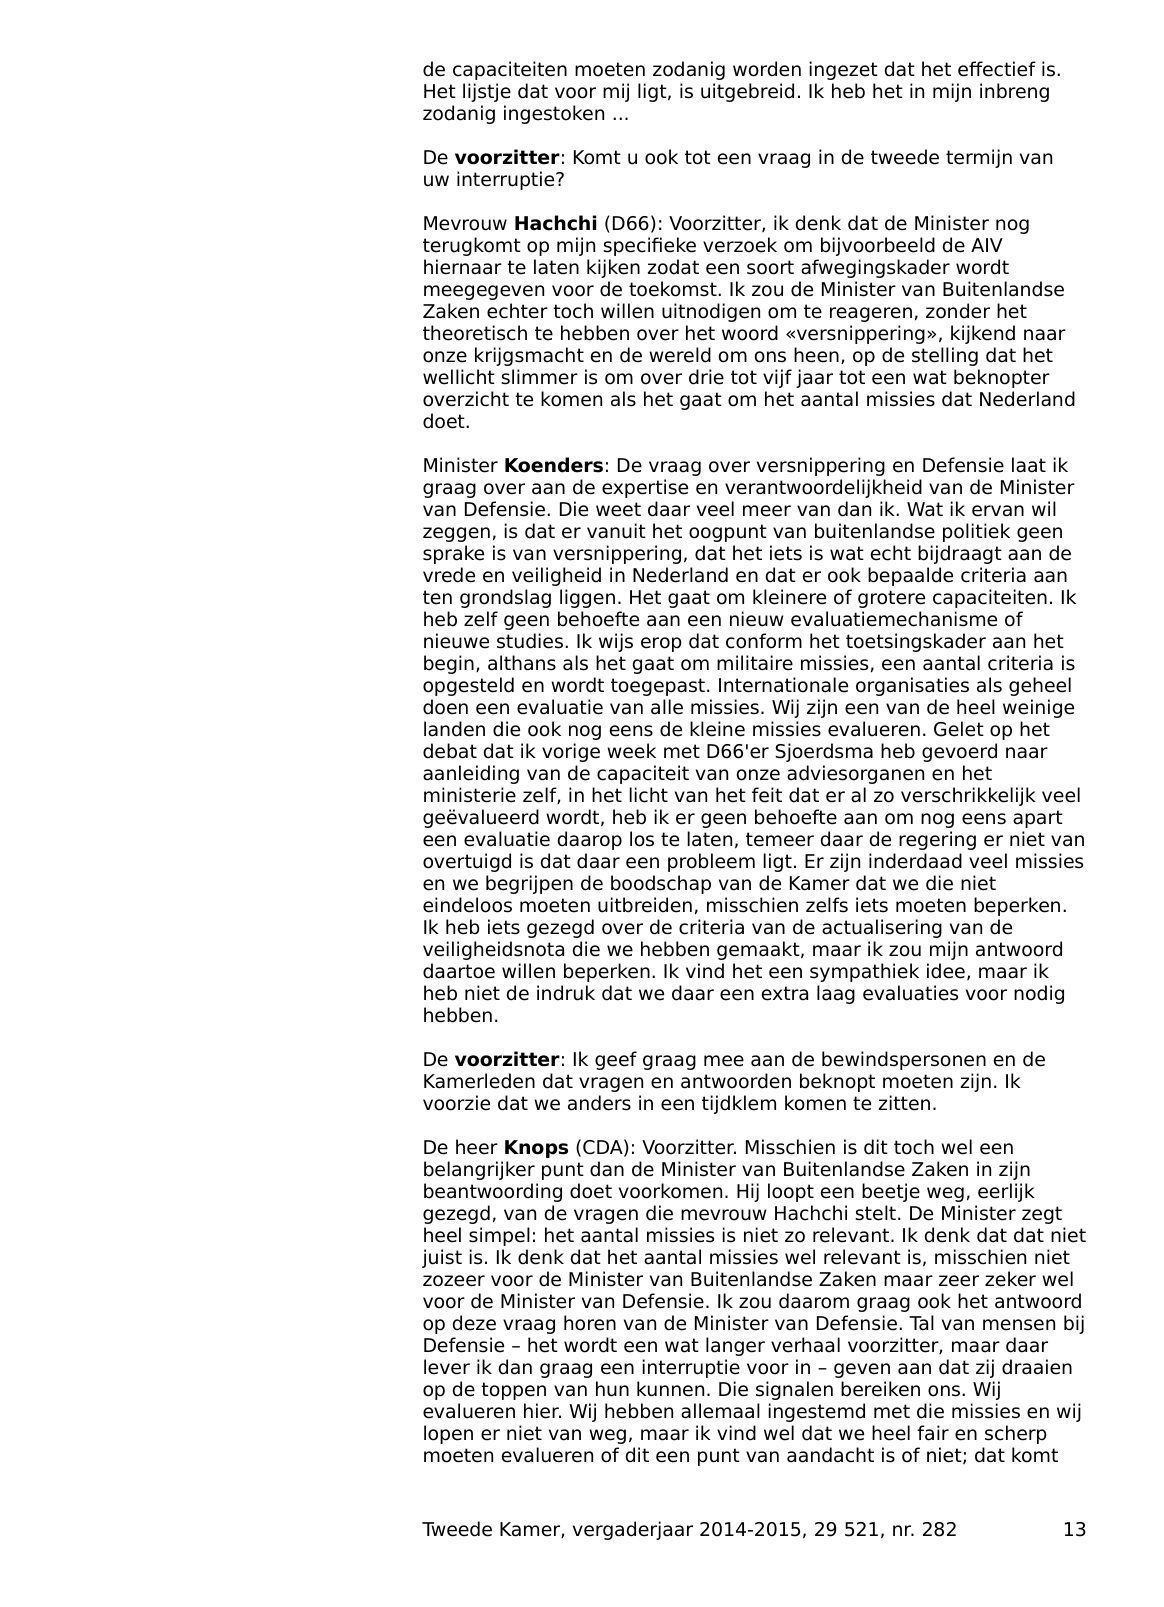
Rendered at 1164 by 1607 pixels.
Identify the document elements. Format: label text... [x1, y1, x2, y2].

text de capaciteiten moeten zodanig worden ingezet dat het effectief is. Het lijstje dat voor mij ligt, is uitgebreid. Ik heb het in mijn inbreng zodanig ingestoken ... [422, 59, 1087, 125]
text Minister Koenders: De vraag over versnippering en Defensie laat ik graag over aan de expertise en verantwoordelijkheid van de Minister van Defensie. Die weet daar veel meer van dan ik. Wat ik ervan wil zeggen, is dat er vanuit het oogpunt van buitenlandse politiek geen sprake is van versnippering, dat het iets is wat echt bijdraagt aan de vrede en veiligheid in Nederland en dat er ook bepaalde criteria aan ten grondslag liggen. Het gaat om kleinere of grotere capaciteiten. Ik heb zelf geen behoefte aan een nieuw evaluatiemechanisme of nieuwe studies. Ik wijs erop dat conform het toetsingskader aan het begin, althans als het gaat om militaire missies, een aantal criteria is opgesteld en wordt toegepast. Internationale organisaties als geheel doen een evaluatie van alle missies. Wij zijn een van de heel weinige landen die ook nog eens de kleine missies evalueren. Gelet op het debat dat ik vorige week met D66'er Sjoerdsma heb gevoerd naar aanleiding van de capaciteit van onze adviesorganen en het ministerie zelf, in het licht van het feit dat er al zo verschrikkelijk veel geëvalueerd wordt, heb ik er geen behoefte aan om nog eens apart een evaluatie daarop los te laten, temeer daar de regering er niet van overtuigd is dat daar een probleem ligt. Er zijn inderdaad veel missies en we begrijpen de boodschap van de Kamer dat we die niet eindeloos moeten uitbreiden, misschien zelfs iets moeten beperken. Ik heb iets gezegd over de criteria van de actualisering van de veiligheidsnota die we hebben gemaakt, maar ik zou mijn antwoord daartoe willen beperken. Ik vind het een sympathiek idee, maar ik heb niet de indruk dat we daar een extra laag evaluaties voor nodig hebben. [422, 455, 1087, 1027]
text Mevrouw Hachchi (D66): Voorzitter, ik denk dat de Minister nog terugkomt op mijn specifieke verzoek om bijvoorbeeld de AIV hiernaar te laten kijken zodat een soort afwegingskader wordt meegegeven voor de toekomst. Ik zou de Minister van Buitenlandse Zaken echter toch willen uitnodigen om te reageren, zonder het theoretisch te hebben over het woord «versnippering», kijkend naar onze krijgsmacht en de wereld om ons heen, op de stelling dat het wellicht slimmer is om over drie tot vijf jaar tot een wat beknopter overzicht te komen als het gaat om het aantal missies dat Nederland doet. [422, 213, 1087, 433]
text De heer Knops (CDA): Voorzitter. Misschien is dit toch wel een belangrijker punt dan de Minister van Buitenlandse Zaken in zijn beantwoording doet voorkomen. Hij loopt een beetje weg, eerlijk gezegd, van de vragen die mevrouw Hachchi stelt. De Minister zegt heel simpel: het aantal missies is niet zo relevant. Ik denk dat dat niet juist is. Ik denk dat het aantal missies wel relevant is, misschien niet zozeer voor de Minister van Buitenlandse Zaken maar zeer zeker wel voor de Minister van Defensie. Ik zou daarom graag ook het antwoord op deze vraag horen van de Minister van Defensie. Tal van mensen bij Defensie – het wordt een wat langer verhaal voorzitter, maar daar lever ik dan graag een interruptie voor in – geven aan dat zij draaien op de toppen van hun kunnen. Die signalen bereiken ons. Wij evalueren hier. Wij hebben allemaal ingestemd met die missies en wij lopen er niet van weg, maar ik vind wel dat we heel fair en scherp moeten evalueren of dit een punt van aandacht is of niet; dat komt [422, 1137, 1087, 1467]
text De voorzitter: Komt u ook tot een vraag in de tweede termijn van uw interruptie? [422, 147, 1087, 191]
text De voorzitter: Ik geef graag mee aan de bewindspersonen en de Kamerleden dat vragen en antwoorden beknopt moeten zijn. Ik voorzie dat we anders in een tijdklem komen te zitten. [422, 1049, 1087, 1115]
